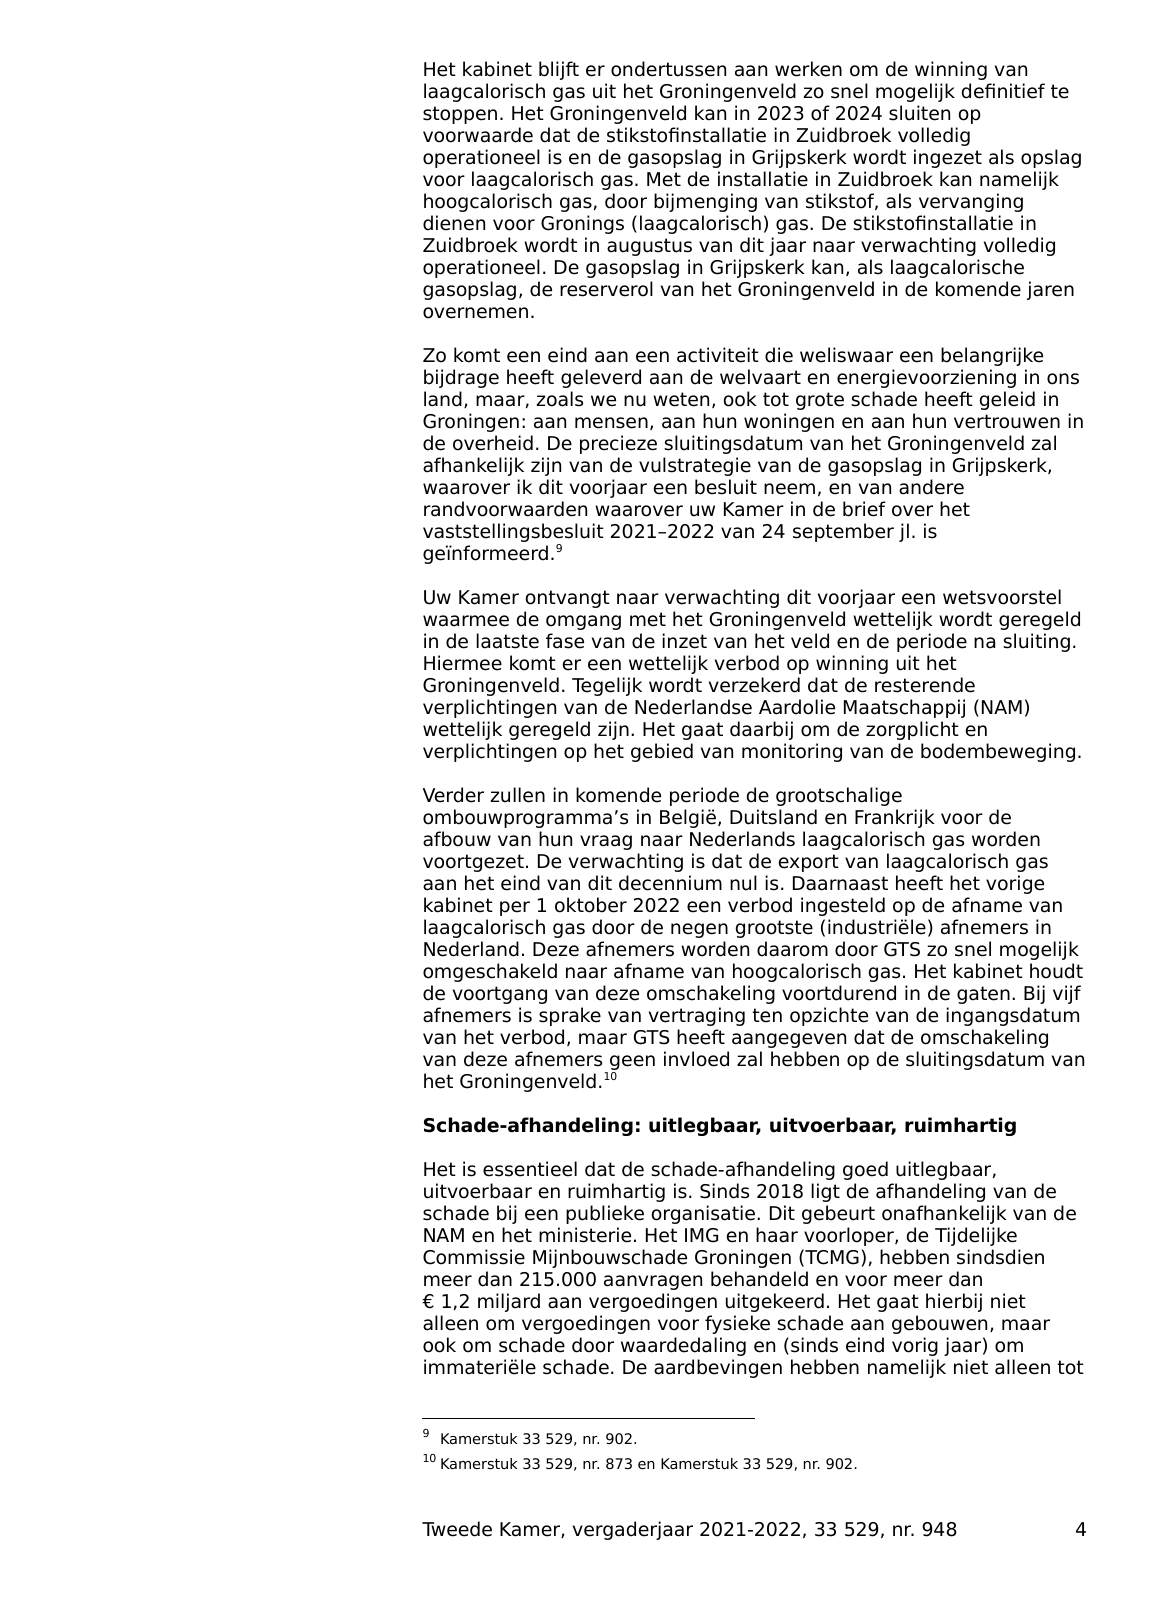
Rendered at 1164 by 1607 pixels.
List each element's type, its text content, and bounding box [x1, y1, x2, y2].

text Het is essentieel dat de schade-afhandeling goed uitlegbaar, uitvoerbaar en ruimhartig is. Sinds 2018 ligt de afhandeling van de schade bij een publieke organisatie. Dit gebeurt onafhankelijk van de NAM en het ministerie. Het IMG en haar voorloper, de Tijdelijke Commissie Mijnbouwschade Groningen (TCMG), hebben sindsdien meer dan 215.000 aanvragen behandeld en voor meer dan € 1,2 miljard aan vergoedingen uitgekeerd. Het gaat hierbij niet alleen om vergoedingen voor fysieke schade aan gebouwen, maar ook om schade door waardedaling en (sinds eind vorig jaar) om immateriële schade. De aardbevingen hebben namelijk niet alleen tot [422, 1159, 1087, 1379]
text Zo komt een eind aan een activiteit die weliswaar een belangrijke bijdrage heeft geleverd aan de welvaart en energievoorziening in ons land, maar, zoals we nu weten, ook tot grote schade heeft geleid in Groningen: aan mensen, aan hun woningen en aan hun vertrouwen in de overheid. De precieze sluitingsdatum van het Groningenveld zal afhankelijk zijn van de vulstrategie van de gasopslag in Grijpskerk, waarover ik dit voorjaar een besluit neem, en van andere randvoorwaarden waarover uw Kamer in de brief over het vaststellingsbesluit 2021–2022 van 24 september jl. is geïnformeerd. [422, 345, 1087, 565]
text Kamerstuk 33 529, nr. 873 en Kamerstuk 33 529, nr. 902. [422, 1452, 1087, 1474]
text Uw Kamer ontvangt naar verwachting dit voorjaar een wetsvoorstel waarmee de omgang met het Groningenveld wettelijk wordt geregeld in de laatste fase van de inzet van het veld en de periode na sluiting. Hiermee komt er een wettelijk verbod op winning uit het Groningenveld. Tegelijk wordt verzekerd dat de resterende verplichtingen van de Nederlandse Aardolie Maatschappij (NAM) wettelijk geregeld zijn. Het gaat daarbij om de zorgplicht en verplichtingen op het gebied van monitoring van de bodembeweging. [422, 587, 1087, 763]
subtitle Schade-afhandeling: uitlegbaar, uitvoerbaar, ruimhartig [422, 1115, 1087, 1137]
text Kamerstuk 33 529, nr. 902. [422, 1427, 1087, 1449]
text Verder zullen in komende periode de grootschalige ombouwprogramma’s in België, Duitsland en Frankrijk voor de afbouw van hun vraag naar Nederlands laagcalorisch gas worden voortgezet. De verwachting is dat de export van laagcalorisch gas aan het eind van dit decennium nul is. Daarnaast heeft het vorige kabinet per 1 oktober 2022 een verbod ingesteld op de afname van laagcalorisch gas door de negen grootste (industriële) afnemers in Nederland. Deze afnemers worden daarom door GTS zo snel mogelijk omgeschakeld naar afname van hoogcalorisch gas. Het kabinet houdt de voortgang van deze omschakeling voortdurend in de gaten. Bij vijf afnemers is sprake van vertraging ten opzichte van de ingangsdatum van het verbod, maar GTS heeft aangegeven dat de omschakeling van deze afnemers geen invloed zal hebben op de sluitingsdatum van het Groningenveld. [422, 785, 1087, 1093]
text Het kabinet blijft er ondertussen aan werken om de winning van laagcalorisch gas uit het Groningenveld zo snel mogelijk definitief te stoppen. Het Groningenveld kan in 2023 of 2024 sluiten op voorwaarde dat de stikstofinstallatie in Zuidbroek volledig operationeel is en de gasopslag in Grijpskerk wordt ingezet als opslag voor laagcalorisch gas. Met de installatie in Zuidbroek kan namelijk hoogcalorisch gas, door bijmenging van stikstof, als vervanging dienen voor Gronings (laagcalorisch) gas. De stikstofinstallatie in Zuidbroek wordt in augustus van dit jaar naar verwachting volledig operationeel. De gasopslag in Grijpskerk kan, als laagcalorische gasopslag, de reserverol van het Groningenveld in de komende jaren overnemen. [422, 59, 1087, 323]
